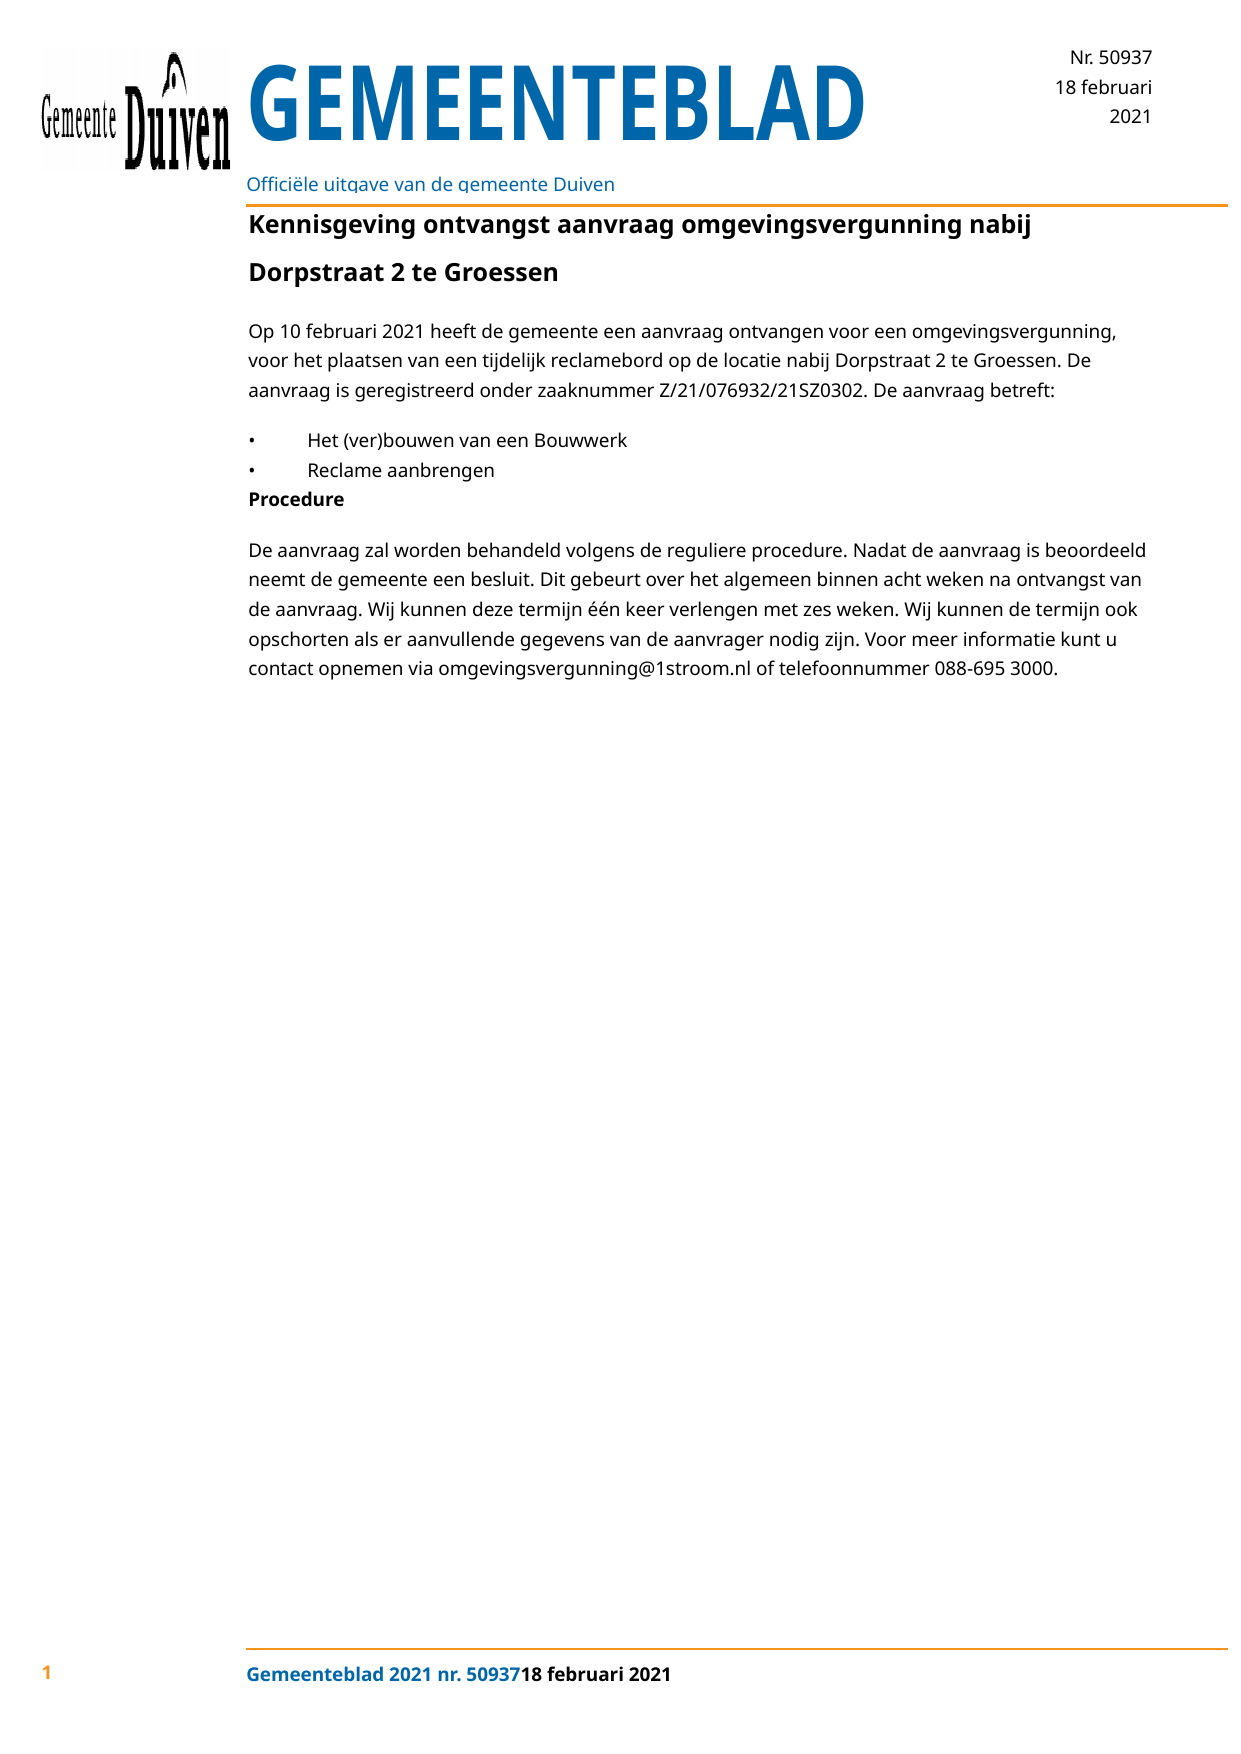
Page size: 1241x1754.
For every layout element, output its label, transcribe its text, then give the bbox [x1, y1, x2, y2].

text Kennisgeving ontvangst aanvraag omgevingsvergunning nabij Dorpstraat 2 te Groessen [248, 207, 1152, 288]
picture [41, 47, 231, 172]
text Procedure [248, 487, 1152, 512]
list Het (ver)bouwen van een Bouwwerk [248, 427, 1152, 453]
text Op 10 februari 2021 heeft de gemeente een aanvraag ontvangen voor een omgevingsvergunning, voor het plaatsen van een tijdelijk reclamebord op de locatie nabij Dorpstraat 2 te Groessen. De aanvraag is geregistreerd onder zaaknummer Z/21/076932/21SZ0302. De aanvraag betreft: [248, 318, 1152, 403]
text De aanvraag zal worden behandeld volgens de reguliere procedure. Nadat de aanvraag is beoordeeld neemt de gemeente een besluit. Dit gebeurt over het algemeen binnen acht weken na ontvangst van de aanvraag. Wij kunnen deze termijn één keer verlengen met zes weken. Wij kunnen de termijn ook opschorten als er aanvullende gegevens van de aanvrager nodig zijn. Voor meer informatie kunt u contact opnemen via omgevingsvergunning@1stroom.nl of telefoonnummer 088-695 3000. [248, 537, 1152, 681]
list Reclame aanbrengen [248, 457, 1152, 483]
